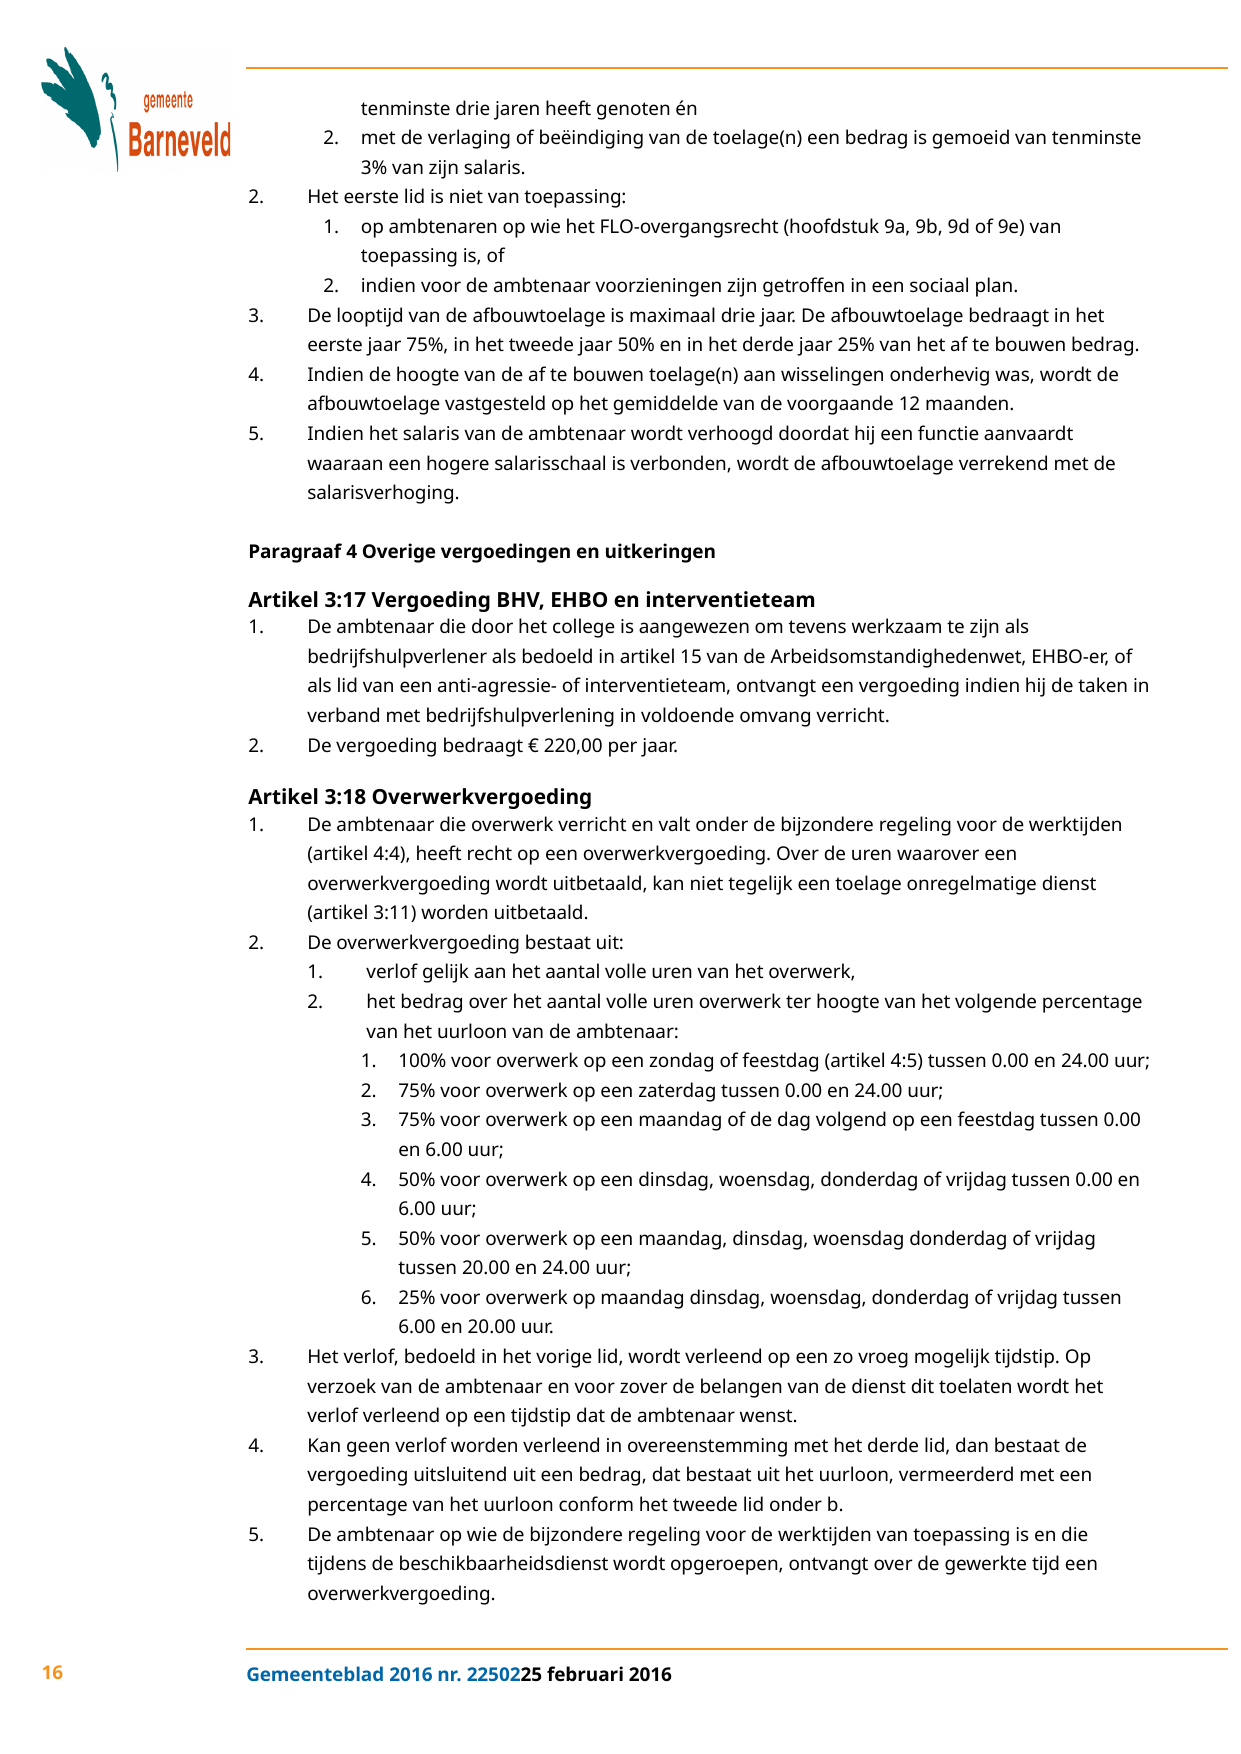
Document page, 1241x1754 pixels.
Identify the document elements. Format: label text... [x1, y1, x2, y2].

list De vergoeding bedraagt € 220,00 per jaar. [248, 732, 1152, 758]
list 100% voor overwerk op een zondag of feestdag (artikel 4:5) tussen 0.00 en 24.00 uur; [361, 1047, 1152, 1073]
list De overwerkvergoeding bestaat uit: [248, 929, 1152, 955]
list 25% voor overwerk op maandag dinsdag, woensdag, donderdag of vrijdag tussen 6.00 en 20.00 uur. [361, 1284, 1152, 1339]
list op ambtenaren op wie het FLO-overgangsrecht (hoofdstuk 9a, 9b, 9d of 9e) van toepassing is, of [323, 213, 1152, 268]
list tenminste drie jaren heeft genoten én [323, 95, 1152, 121]
list met de verlaging of beëindiging van de toelage(n) een bedrag is gemoeid van tenminste 3% van zijn salaris. [323, 124, 1152, 180]
list verlof gelijk aan het aantal volle uren van het overwerk, [307, 959, 1152, 984]
list De looptijd van de afbouwtoelage is maximaal drie jaar. De afbouwtoelage bedraagt in het eerste jaar 75%, in het tweede jaar 50% en in het derde jaar 25% van het af te bouwen bedrag. [248, 302, 1152, 357]
list De ambtenaar die overwerk verricht en valt onder de bijzondere regeling voor de werktijden (artikel 4:4), heeft recht op een overwerkvergoeding. Over de uren waarover een overwerkvergoeding wordt uitbetaald, kan niet tegelijk een toelage onregelmatige dienst (artikel 3:11) worden uitbetaald. [248, 811, 1152, 925]
list 50% voor overwerk op een dinsdag, woensdag, donderdag of vrijdag tussen 0.00 en 6.00 uur; [361, 1166, 1152, 1221]
list 50% voor overwerk op een maandag, dinsdag, woensdag donderdag of vrijdag tussen 20.00 en 24.00 uur; [361, 1225, 1152, 1280]
list Indien de hoogte van de af te bouwen toelage(n) aan wisselingen onderhevig was, wordt de afbouwtoelage vastgesteld op het gemiddelde van de voorgaande 12 maanden. [248, 361, 1152, 416]
list De ambtenaar die door het college is aangewezen om tevens werkzaam te zijn als bedrijfshulpverlener als bedoeld in artikel 15 van de Arbeidsomstandighedenwet, EHBO-er, of als lid van een anti-agressie- of interventieteam, ontvangt een vergoeding indien hij de taken in verband met bedrijfshulpverlening in voldoende omvang verricht. [248, 613, 1152, 728]
text Paragraaf 4 Overige vergoedingen en uitkeringen [248, 538, 1152, 564]
list 75% voor overwerk op een maandag of de dag volgend op een feestdag tussen 0.00 en 6.00 uur; [361, 1107, 1152, 1162]
text Artikel 3:17 Vergoeding BHV, EHBO en interventieteam [248, 585, 1152, 613]
list Kan geen verlof worden verleend in overeenstemming met het derde lid, dan bestaat de vergoeding uitsluitend uit een bedrag, dat bestaat uit het uurloon, vermeerderd met een percentage van het uurloon conform het tweede lid onder b. [248, 1432, 1152, 1517]
list De ambtenaar op wie de bijzondere regeling voor de werktijden van toepassing is en die tijdens de beschikbaarheidsdienst wordt opgeroepen, ontvangt over de gewerkte tijd een overwerkvergoeding. [248, 1521, 1152, 1606]
list 75% voor overwerk op een zaterdag tussen 0.00 en 24.00 uur; [361, 1077, 1152, 1103]
text Artikel 3:18 Overwerkvergoeding [248, 782, 1152, 811]
picture [41, 47, 231, 172]
list Het verlof, bedoeld in het vorige lid, wordt verleend op een zo vroeg mogelijk tijdstip. Op verzoek van de ambtenaar en voor zover de belangen van de dienst dit toelaten wordt het verlof verleend op een tijdstip dat de ambtenaar wenst. [248, 1343, 1152, 1428]
list het bedrag over het aantal volle uren overwerk ter hoogte van het volgende percentage van het uurloon van de ambtenaar: [307, 988, 1152, 1043]
list Het eerste lid is niet van toepassing: [248, 183, 1152, 209]
list Indien het salaris van de ambtenaar wordt verhoogd doordat hij een functie aanvaardt waaraan een hogere salarisschaal is verbonden, wordt de afbouwtoelage verrekend met de salarisverhoging. [248, 420, 1152, 505]
list indien voor de ambtenaar voorzieningen zijn getroffen in een sociaal plan. [323, 272, 1152, 298]
